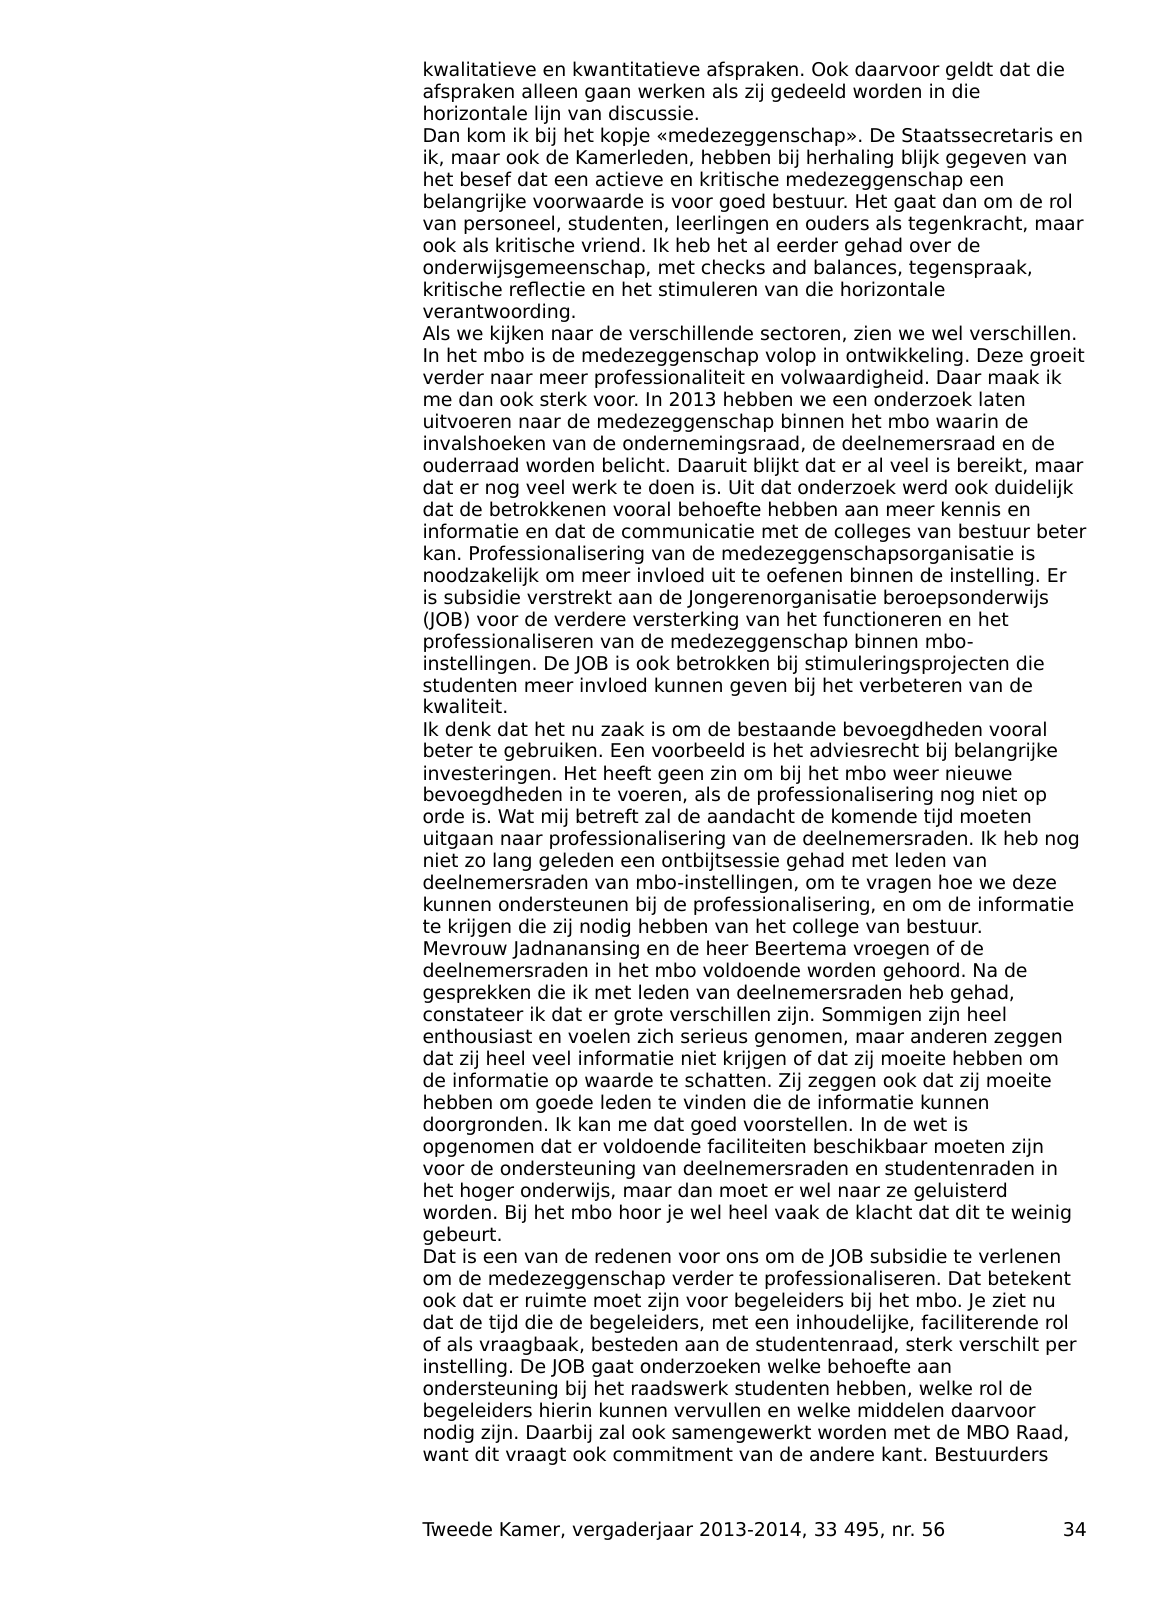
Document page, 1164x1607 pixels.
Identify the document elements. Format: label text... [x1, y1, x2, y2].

text Dan kom ik bij het kopje «medezeggenschap». De Staatssecretaris en ik, maar ook de Kamerleden, hebben bij herhaling blijk gegeven van het besef dat een actieve en kritische medezeggenschap een belangrijke voorwaarde is voor goed bestuur. Het gaat dan om de rol van personeel, studenten, leerlingen en ouders als tegenkracht, maar ook als kritische vriend. Ik heb het al eerder gehad over de onderwijsgemeenschap, met checks and balances, tegenspraak, kritische reflectie en het stimuleren van die horizontale verantwoording. [422, 125, 1087, 323]
text Als we kijken naar de verschillende sectoren, zien we wel verschillen. In het mbo is de medezeggenschap volop in ontwikkeling. Deze groeit verder naar meer professionaliteit en volwaardigheid. Daar maak ik me dan ook sterk voor. In 2013 hebben we een onderzoek laten uitvoeren naar de medezeggenschap binnen het mbo waarin de invalshoeken van de ondernemingsraad, de deelnemersraad en de ouderraad worden belicht. Daaruit blijkt dat er al veel is bereikt, maar dat er nog veel werk te doen is. Uit dat onderzoek werd ook duidelijk dat de betrokkenen vooral behoefte hebben aan meer kennis en informatie en dat de communicatie met de colleges van bestuur beter kan. Professionalisering van de medezeggenschapsorganisatie is noodzakelijk om meer invloed uit te oefenen binnen de instelling. Er is subsidie verstrekt aan de Jongerenorganisatie beroepsonderwijs (JOB) voor de verdere versterking van het functioneren en het professionaliseren van de medezeggenschap binnen mbo-instellingen. De JOB is ook betrokken bij stimuleringsprojecten die studenten meer invloed kunnen geven bij het verbeteren van de kwaliteit. [422, 323, 1087, 718]
text Ik denk dat het nu zaak is om de bestaande bevoegdheden vooral beter te gebruiken. Een voorbeeld is het adviesrecht bij belangrijke investeringen. Het heeft geen zin om bij het mbo weer nieuwe bevoegdheden in te voeren, als de professionalisering nog niet op orde is. Wat mij betreft zal de aandacht de komende tijd moeten uitgaan naar professionalisering van de deelnemersraden. Ik heb nog niet zo lang geleden een ontbijtsessie gehad met leden van deelnemersraden van mbo-instellingen, om te vragen hoe we deze kunnen ondersteunen bij de professionalisering, en om de informatie te krijgen die zij nodig hebben van het college van bestuur. [422, 718, 1087, 938]
text Dat is een van de redenen voor ons om de JOB subsidie te verlenen om de medezeggenschap verder te professionaliseren. Dat betekent ook dat er ruimte moet zijn voor begeleiders bij het mbo. Je ziet nu dat de tijd die de begeleiders, met een inhoudelijke, faciliterende rol of als vraagbaak, besteden aan de studentenraad, sterk verschilt per instelling. De JOB gaat onderzoeken welke behoefte aan ondersteuning bij het raadswerk studenten hebben, welke rol de begeleiders hierin kunnen vervullen en welke middelen daarvoor nodig zijn. Daarbij zal ook samengewerkt worden met de MBO Raad, want dit vraagt ook commitment van de andere kant. Bestuurders [422, 1246, 1087, 1466]
text kwalitatieve en kwantitatieve afspraken. Ook daarvoor geldt dat die afspraken alleen gaan werken als zij gedeeld worden in die horizontale lijn van discussie. [422, 59, 1087, 125]
text Mevrouw Jadnanansing en de heer Beertema vroegen of de deelnemersraden in het mbo voldoende worden gehoord. Na de gesprekken die ik met leden van deelnemersraden heb gehad, constateer ik dat er grote verschillen zijn. Sommigen zijn heel enthousiast en voelen zich serieus genomen, maar anderen zeggen dat zij heel veel informatie niet krijgen of dat zij moeite hebben om de informatie op waarde te schatten. Zij zeggen ook dat zij moeite hebben om goede leden te vinden die de informatie kunnen doorgronden. Ik kan me dat goed voorstellen. In de wet is opgenomen dat er voldoende faciliteiten beschikbaar moeten zijn voor de ondersteuning van deelnemersraden en studentenraden in het hoger onderwijs, maar dan moet er wel naar ze geluisterd worden. Bij het mbo hoor je wel heel vaak de klacht dat dit te weinig gebeurt. [422, 938, 1087, 1246]
